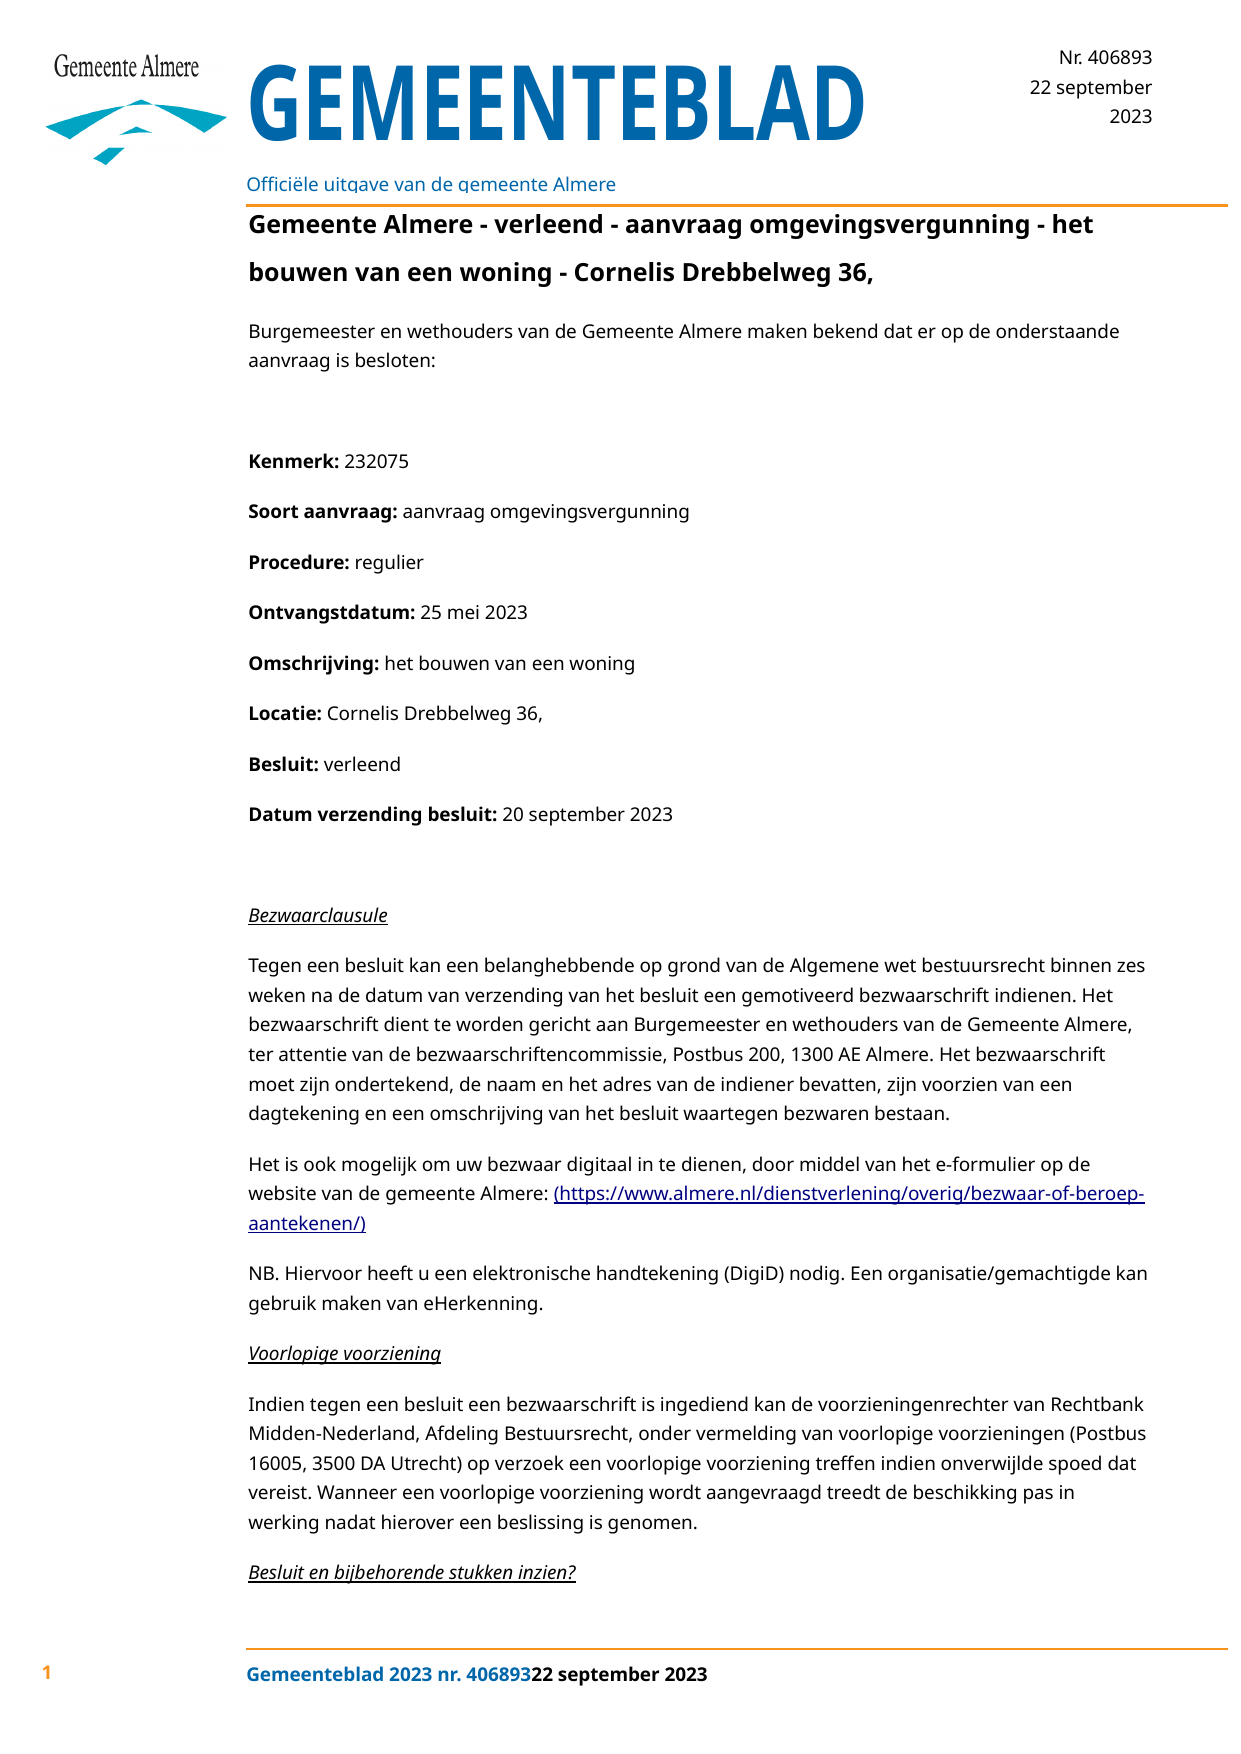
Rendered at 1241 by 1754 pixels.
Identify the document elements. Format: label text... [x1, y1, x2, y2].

text Indien tegen een besluit een bezwaarschrift is ingediend kan de voorzieningenrechter van Rechtbank Midden-Nederland, Afdeling Bestuursrecht, onder vermelding van voorlopige voorzieningen (Postbus 16005, 3500 DA Utrecht) op verzoek een voorlopige voorziening treffen indien onverwijlde spoed dat vereist. Wanneer een voorlopige voorziening wordt aangevraagd treedt de beschikking pas in werking nadat hierover een beslissing is genomen. [248, 1391, 1152, 1535]
text Kenmerk: 232075 [248, 448, 1152, 474]
text Soort aanvraag: aanvraag omgevingsvergunning [248, 499, 1152, 524]
text NB. Hiervoor heeft u een elektronische handtekening (DigiD) nodig. Een organisatie/gemachtigde kan gebruik maken van eHerkenning. [248, 1260, 1152, 1316]
text Locatie: Cornelis Drebbelweg 36, [248, 700, 1152, 726]
text Omschrijving: het bouwen van een woning [248, 650, 1152, 676]
text Voorlopige voorziening [248, 1340, 1152, 1366]
text Besluit: verleend [248, 751, 1152, 777]
picture [41, 47, 231, 172]
text Besluit en bijbehorende stukken inzien? [248, 1559, 1152, 1585]
text Tegen een besluit kan een belanghebbende op grond van de Algemene wet bestuursrecht binnen zes weken na de datum van verzending van het besluit een gemotiveerd bezwaarschrift indienen. Het bezwaarschrift dient te worden gericht aan Burgemeester en wethouders van de Gemeente Almere, ter attentie van de bezwaarschriftencommissie, Postbus 200, 1300 AE Almere. Het bezwaarschrift moet zijn ondertekend, de naam en het adres van de indiener bevatten, zijn voorzien van een dagtekening en een omschrijving van het besluit waartegen bezwaren bestaan. [248, 952, 1152, 1126]
text Ontvangstdatum: 25 mei 2023 [248, 599, 1152, 625]
text Procedure: regulier [248, 549, 1152, 575]
text Het is ook mogelijk om uw bezwaar digitaal in te dienen, door middel van het e-formulier op de website van de gemeente Almere: (https://www.almere.nl/dienstverlening/overig/bezwaar-of-beroep-aantekenen/) [248, 1151, 1152, 1236]
text Gemeente Almere - verleend - aanvraag omgevingsvergunning - het bouwen van een woning - Cornelis Drebbelweg 36, [248, 207, 1152, 288]
text Burgemeester en wethouders van de Gemeente Almere maken bekend dat er op de onderstaande aanvraag is besloten: [248, 318, 1152, 373]
text Datum verzending besluit: 20 september 2023 [248, 801, 1152, 827]
text Bezwaarclausule [248, 902, 1152, 928]
